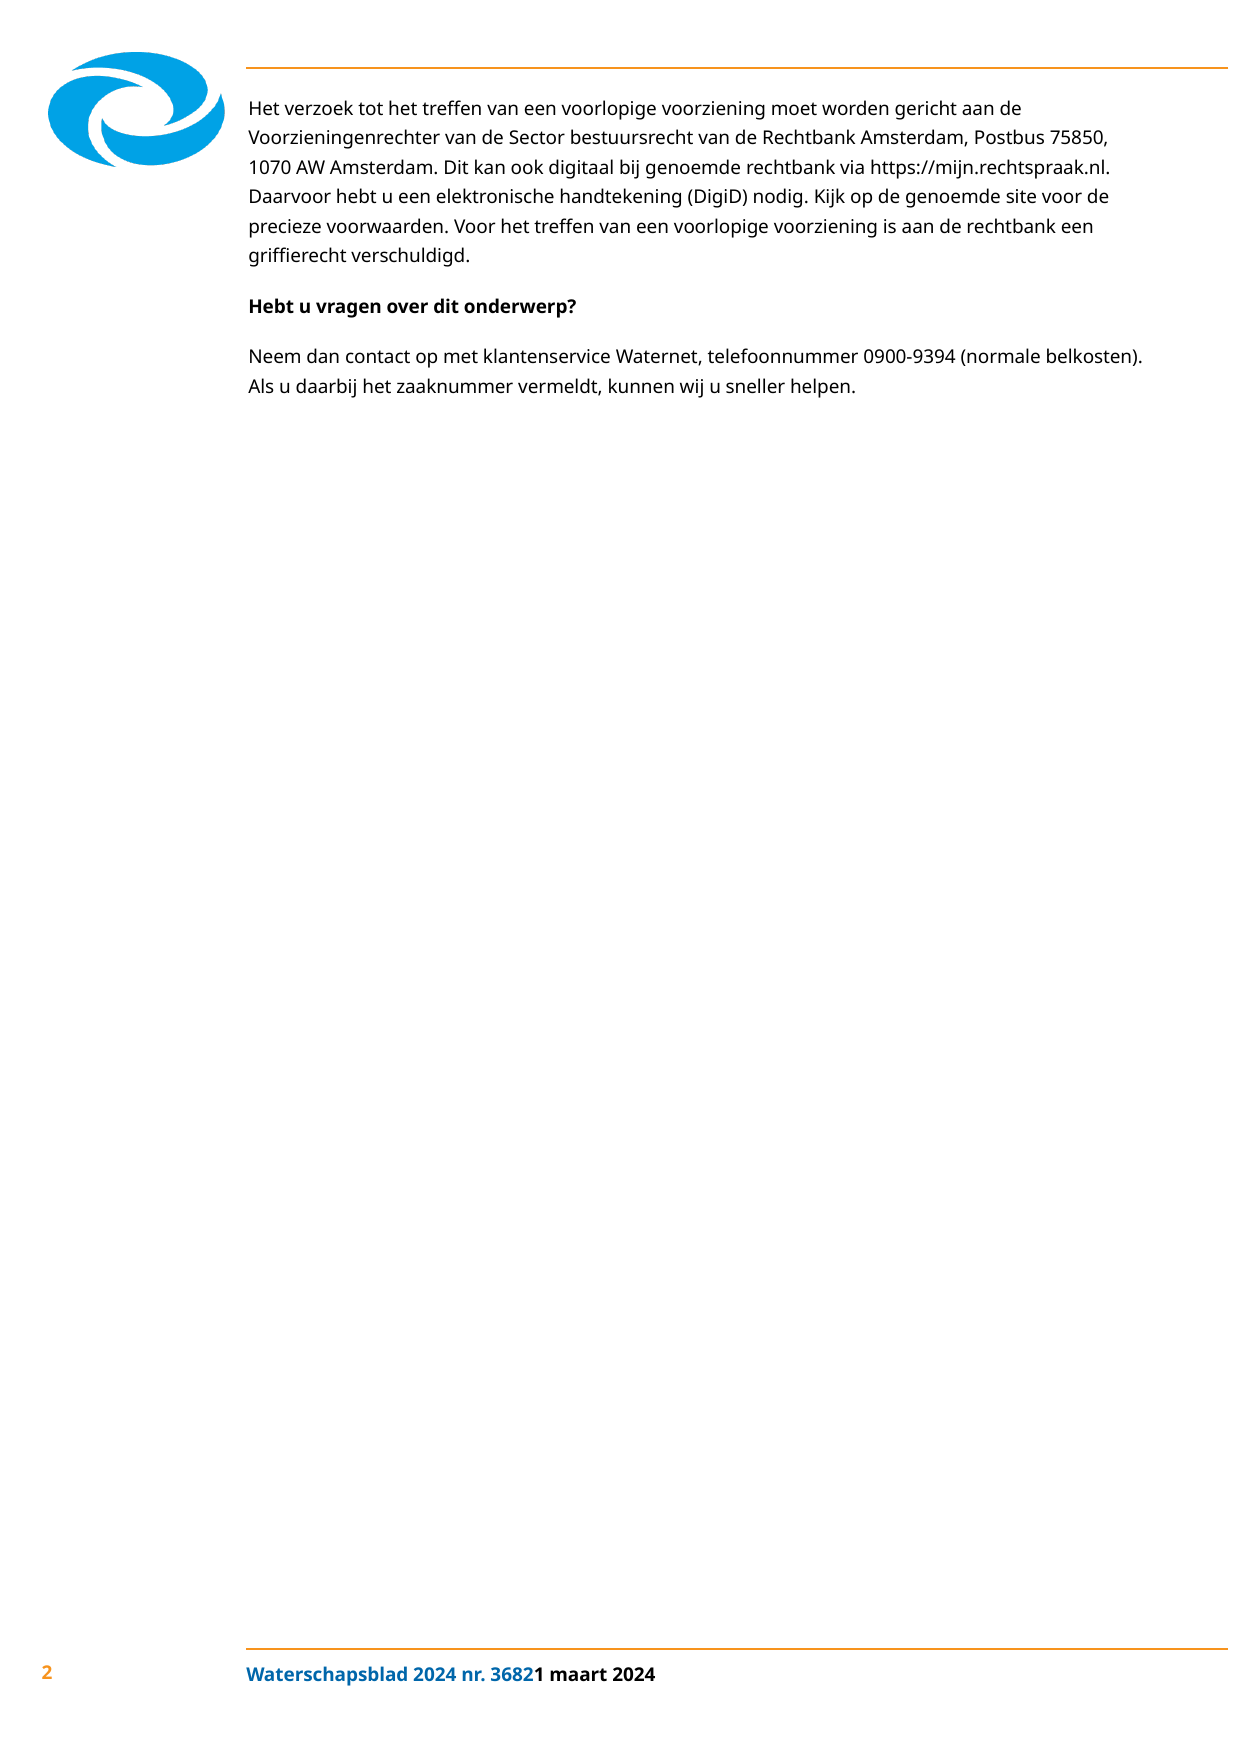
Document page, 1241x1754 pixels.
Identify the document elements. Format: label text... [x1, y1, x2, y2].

text Neem dan contact op met klantenservice Waternet, telefoonnummer 0900-9394 (normale belkosten). Als u daarbij het zaaknummer vermeldt, kunnen wij u sneller helpen. [248, 343, 1152, 399]
text Hebt u vragen over dit onderwerp? [248, 293, 1152, 319]
picture [41, 47, 231, 172]
text Het verzoek tot het treffen van een voorlopige voorziening moet worden gericht aan de Voorzieningenrechter van de Sector bestuursrecht van de Rechtbank Amsterdam, Postbus 75850, 1070 AW Amsterdam. Dit kan ook digitaal bij genoemde rechtbank via https://mijn.rechtspraak.nl. Daarvoor hebt u een elektronische handtekening (DigiD) nodig. Kijk op de genoemde site voor de precieze voorwaarden. Voor het treffen van een voorlopige voorziening is aan de rechtbank een griffierecht verschuldigd. [248, 95, 1152, 268]
